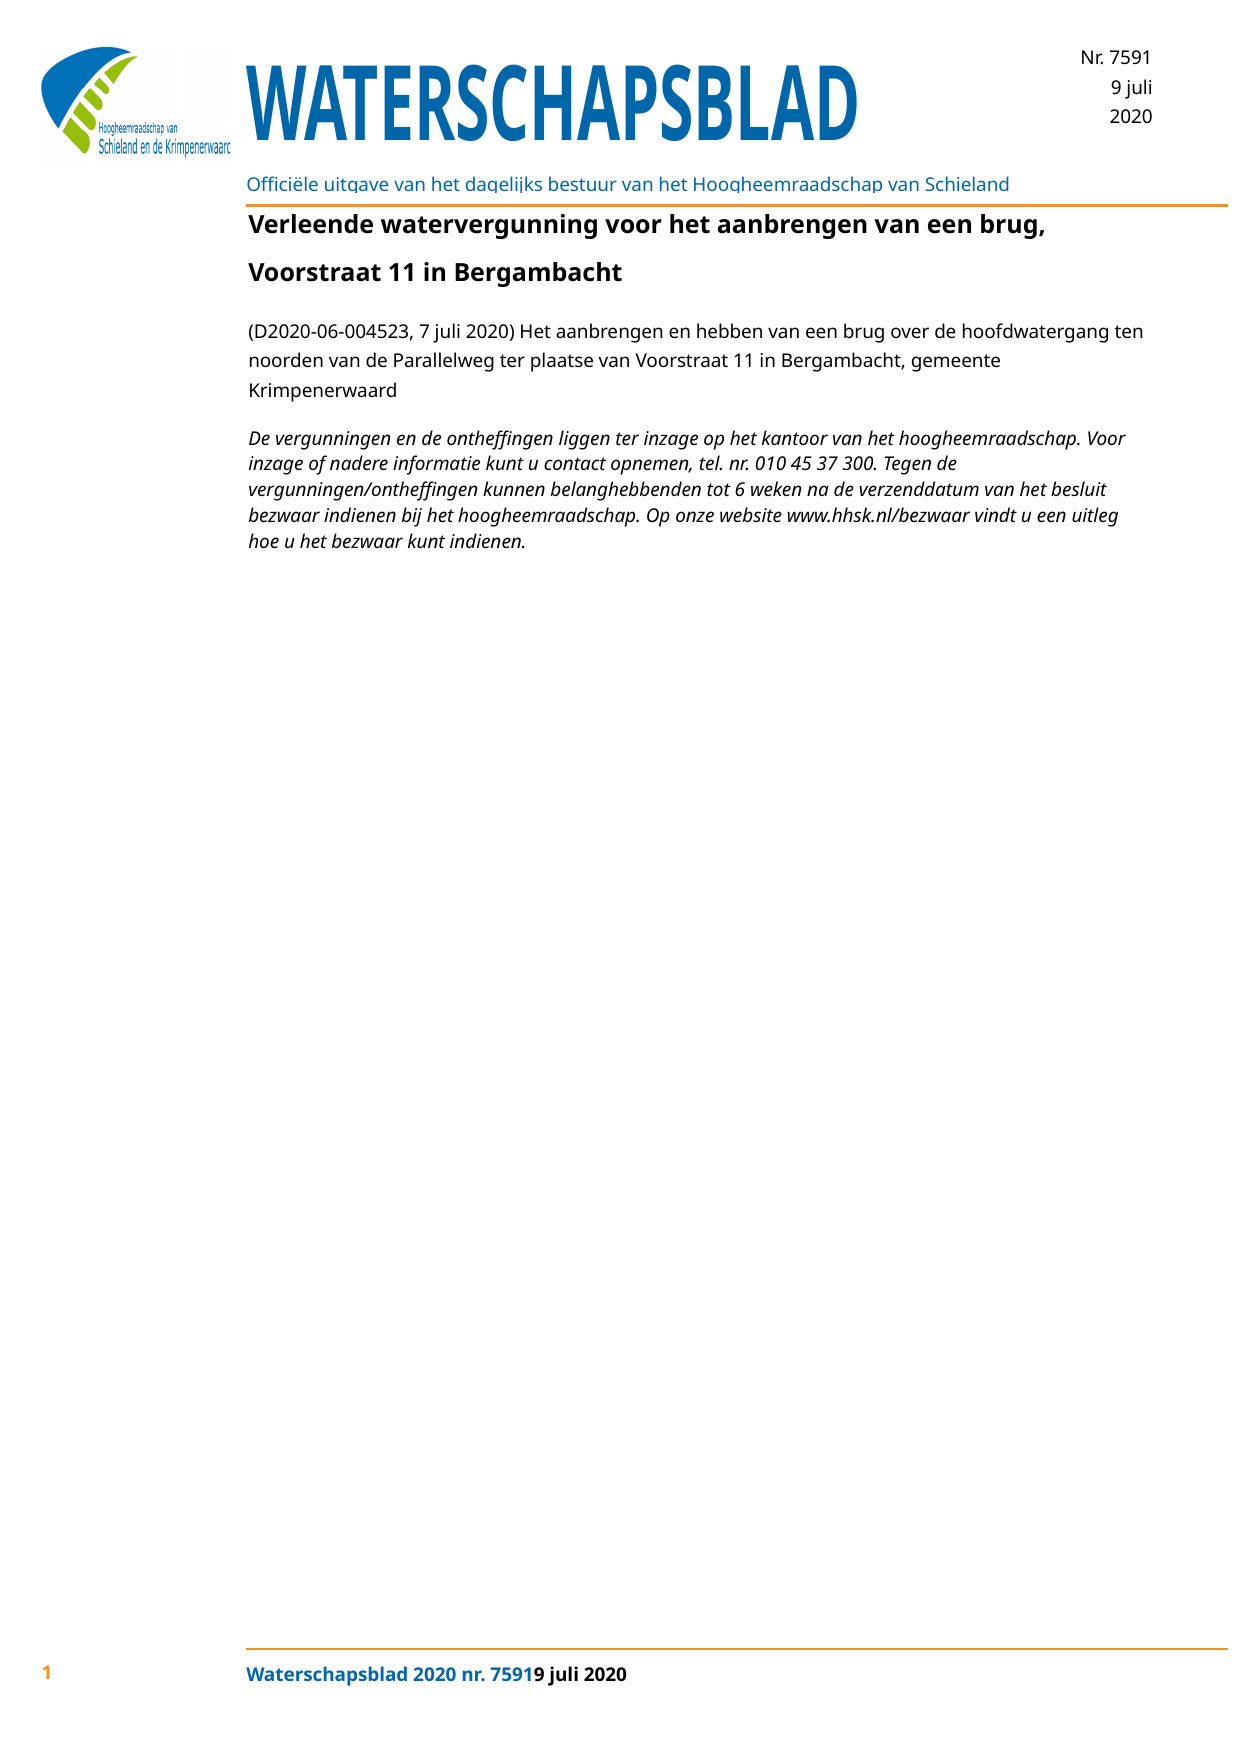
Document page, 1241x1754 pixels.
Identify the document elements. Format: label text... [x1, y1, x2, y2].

text Verleende watervergunning voor het aanbrengen van een brug, Voorstraat 11 in Bergambacht [248, 207, 1152, 288]
text De vergunningen en de ontheffingen liggen ter inzage op het kantoor van het hoogheemraadschap. Voor inzage of nadere informatie kunt u contact opnemen, tel. nr. 010 45 37 300. Tegen de vergunningen/ontheffingen kunnen belanghebbenden tot 6 weken na de verzenddatum van het besluit bezwaar indienen bij het hoogheemraadschap. Op onze website www.hhsk.nl/bezwaar vindt u een uitleg hoe u het bezwaar kunt indienen. [248, 425, 1152, 553]
text (D2020-06-004523, 7 juli 2020) Het aanbrengen en hebben van een brug over de hoofdwatergang ten noorden van de Parallelweg ter plaatse van Voorstraat 11 in Bergambacht, gemeente Krimpenerwaard [248, 318, 1152, 403]
picture [41, 47, 231, 172]
